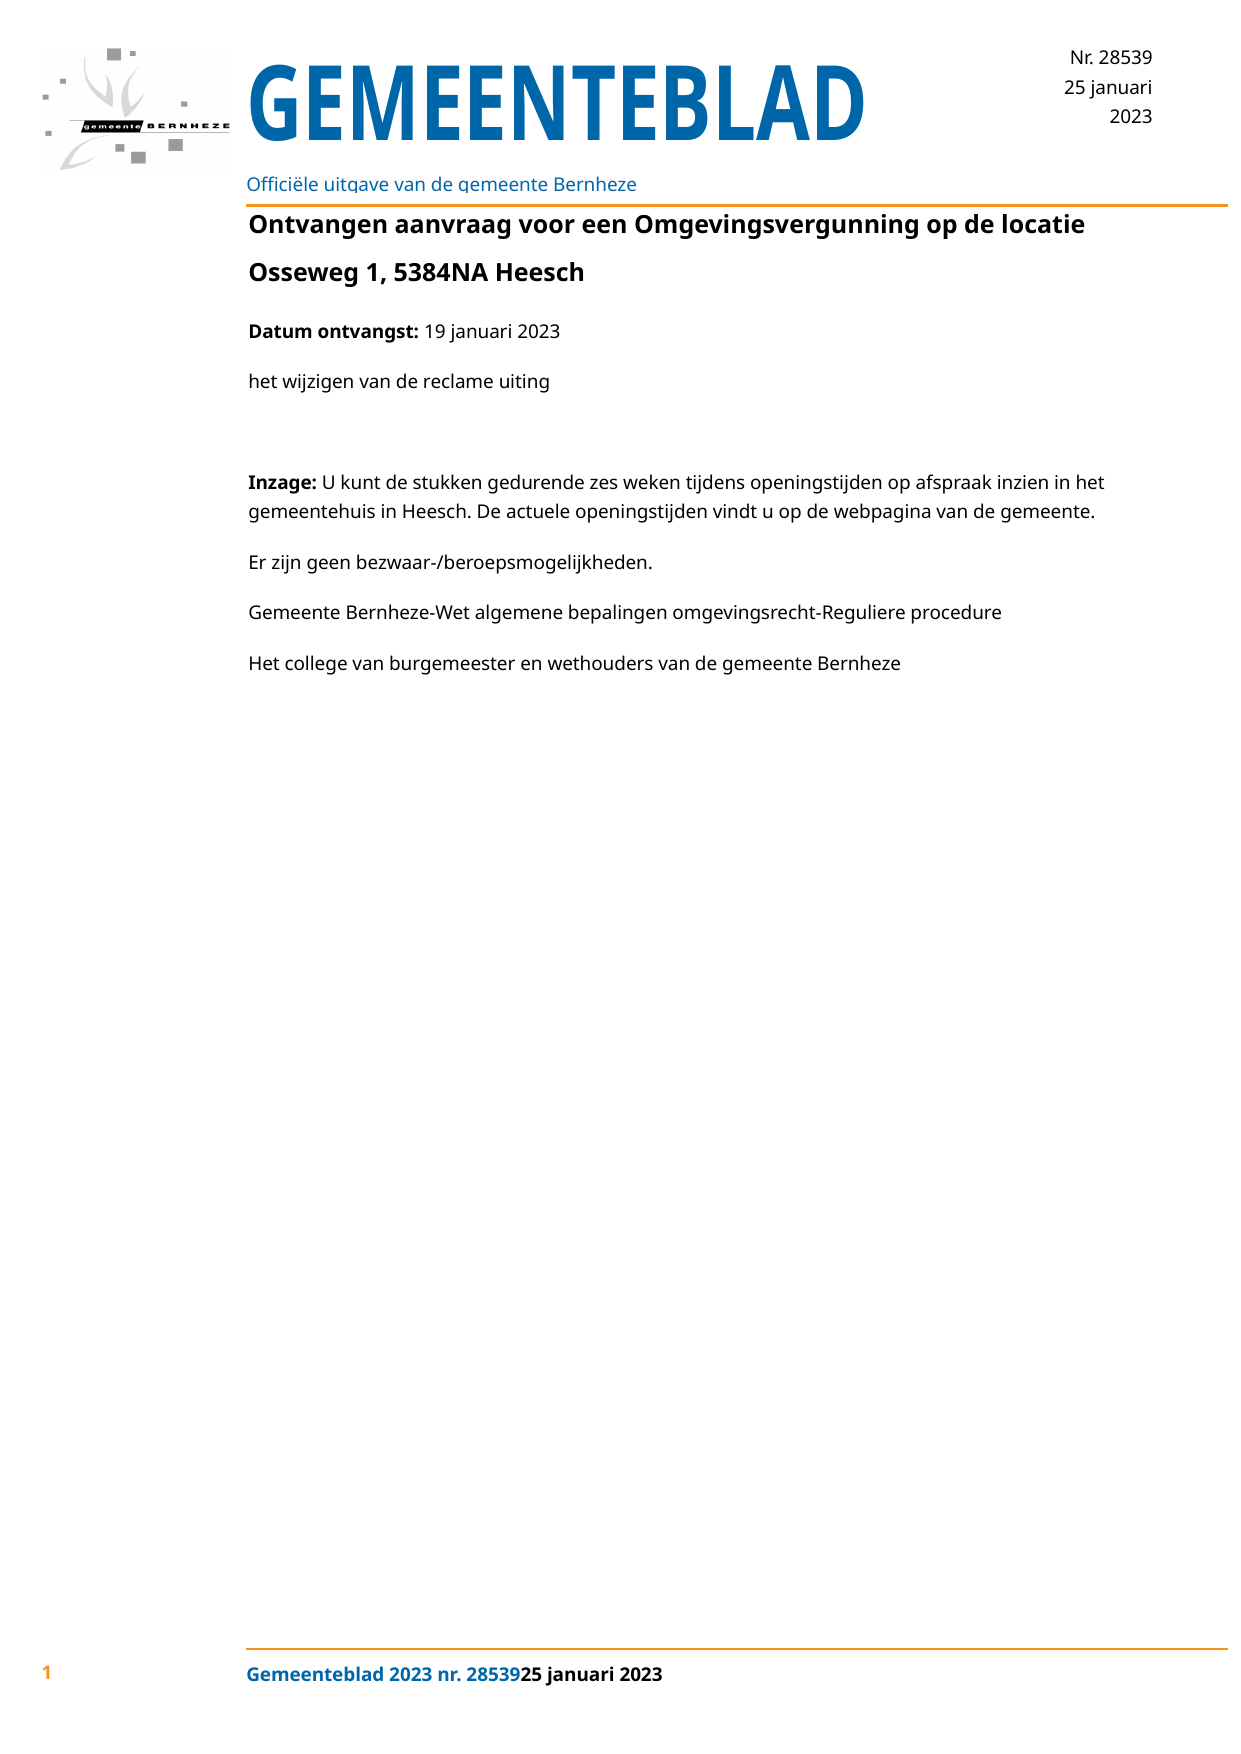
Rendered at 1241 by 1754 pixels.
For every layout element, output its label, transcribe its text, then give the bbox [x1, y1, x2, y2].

text Het college van burgemeester en wethouders van de gemeente Bernheze [248, 650, 1152, 676]
text Datum ontvangst: 19 januari 2023 [248, 318, 1152, 344]
text Inzage: U kunt de stukken gedurende zes weken tijdens openingstijden op afspraak inzien in het gemeentehuis in Heesch. De actuele openingstijden vindt u op de webpagina van de gemeente. [248, 469, 1152, 524]
text Ontvangen aanvraag voor een Omgevingsvergunning op de locatie Osseweg 1, 5384NA Heesch [248, 207, 1152, 288]
picture [41, 47, 231, 172]
text Er zijn geen bezwaar-/beroepsmogelijkheden. [248, 549, 1152, 575]
text Gemeente Bernheze-Wet algemene bepalingen omgevingsrecht-Reguliere procedure [248, 599, 1152, 625]
text het wijzigen van de reclame uiting [248, 368, 1152, 394]
